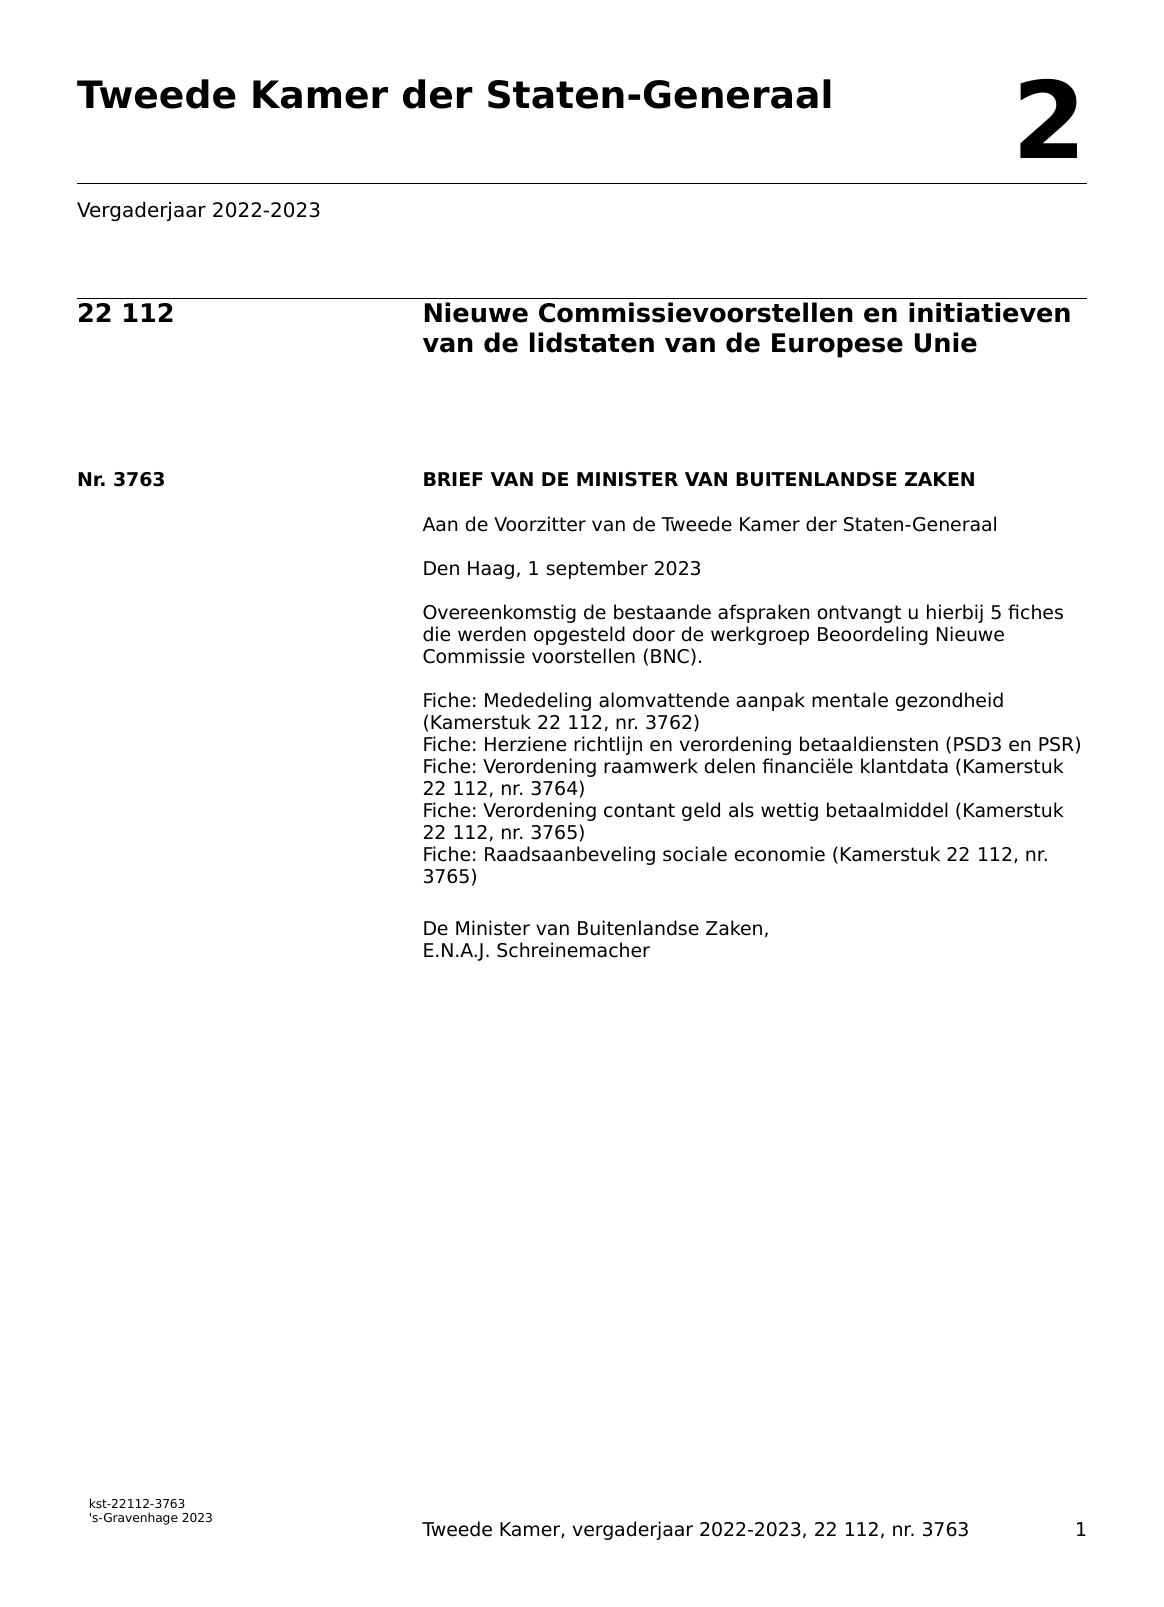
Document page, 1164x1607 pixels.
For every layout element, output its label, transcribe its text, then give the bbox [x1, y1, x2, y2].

text Fiche: Verordening contant geld als wettig betaalmiddel (Kamerstuk 22 112, nr. 3765) [422, 800, 1087, 844]
text Overeenkomstig de bestaande afspraken ontvangt u hierbij 5 fiches die werden opgesteld door de werkgroep Beoordeling Nieuwe Commissie voorstellen (BNC). [422, 602, 1087, 668]
text Fiche: Herziene richtlijn en verordening betaaldiensten (PSD3 en PSR) [422, 734, 1087, 756]
text De Minister van Buitenlandse Zaken, E.N.A.J. Schreinemacher [422, 918, 1087, 962]
text kst-22112-3763 [88, 1497, 323, 1511]
table_header Tweede Kamer der Staten-Generaal [77, 59, 886, 183]
subtitle Nr. 3763 BRIEF VAN DE MINISTER VAN BUITENLANDSE ZAKEN [77, 469, 1087, 491]
table_header 2 [886, 59, 1087, 183]
text 's-Gravenhage 2023 [88, 1511, 323, 1525]
text Fiche: Raadsaanbeveling sociale economie (Kamerstuk 22 112, nr. 3765) [422, 844, 1087, 888]
text Den Haag, 1 september 2023 [422, 558, 1087, 580]
text Fiche: Verordening raamwerk delen financiële klantdata (Kamerstuk 22 112, nr. 3764) [422, 756, 1087, 800]
subtitle 22 112 Nieuwe Commissievoorstellen en initiatieven van de lidstaten van de Europese Unie [77, 299, 1087, 358]
text Aan de Voorzitter van de Tweede Kamer der Staten-Generaal [422, 513, 1087, 536]
table_cell Vergaderjaar 2022-2023 [77, 184, 1087, 298]
text Fiche: Mededeling alomvattende aanpak mentale gezondheid (Kamerstuk 22 112, nr. 3762) [422, 690, 1087, 734]
